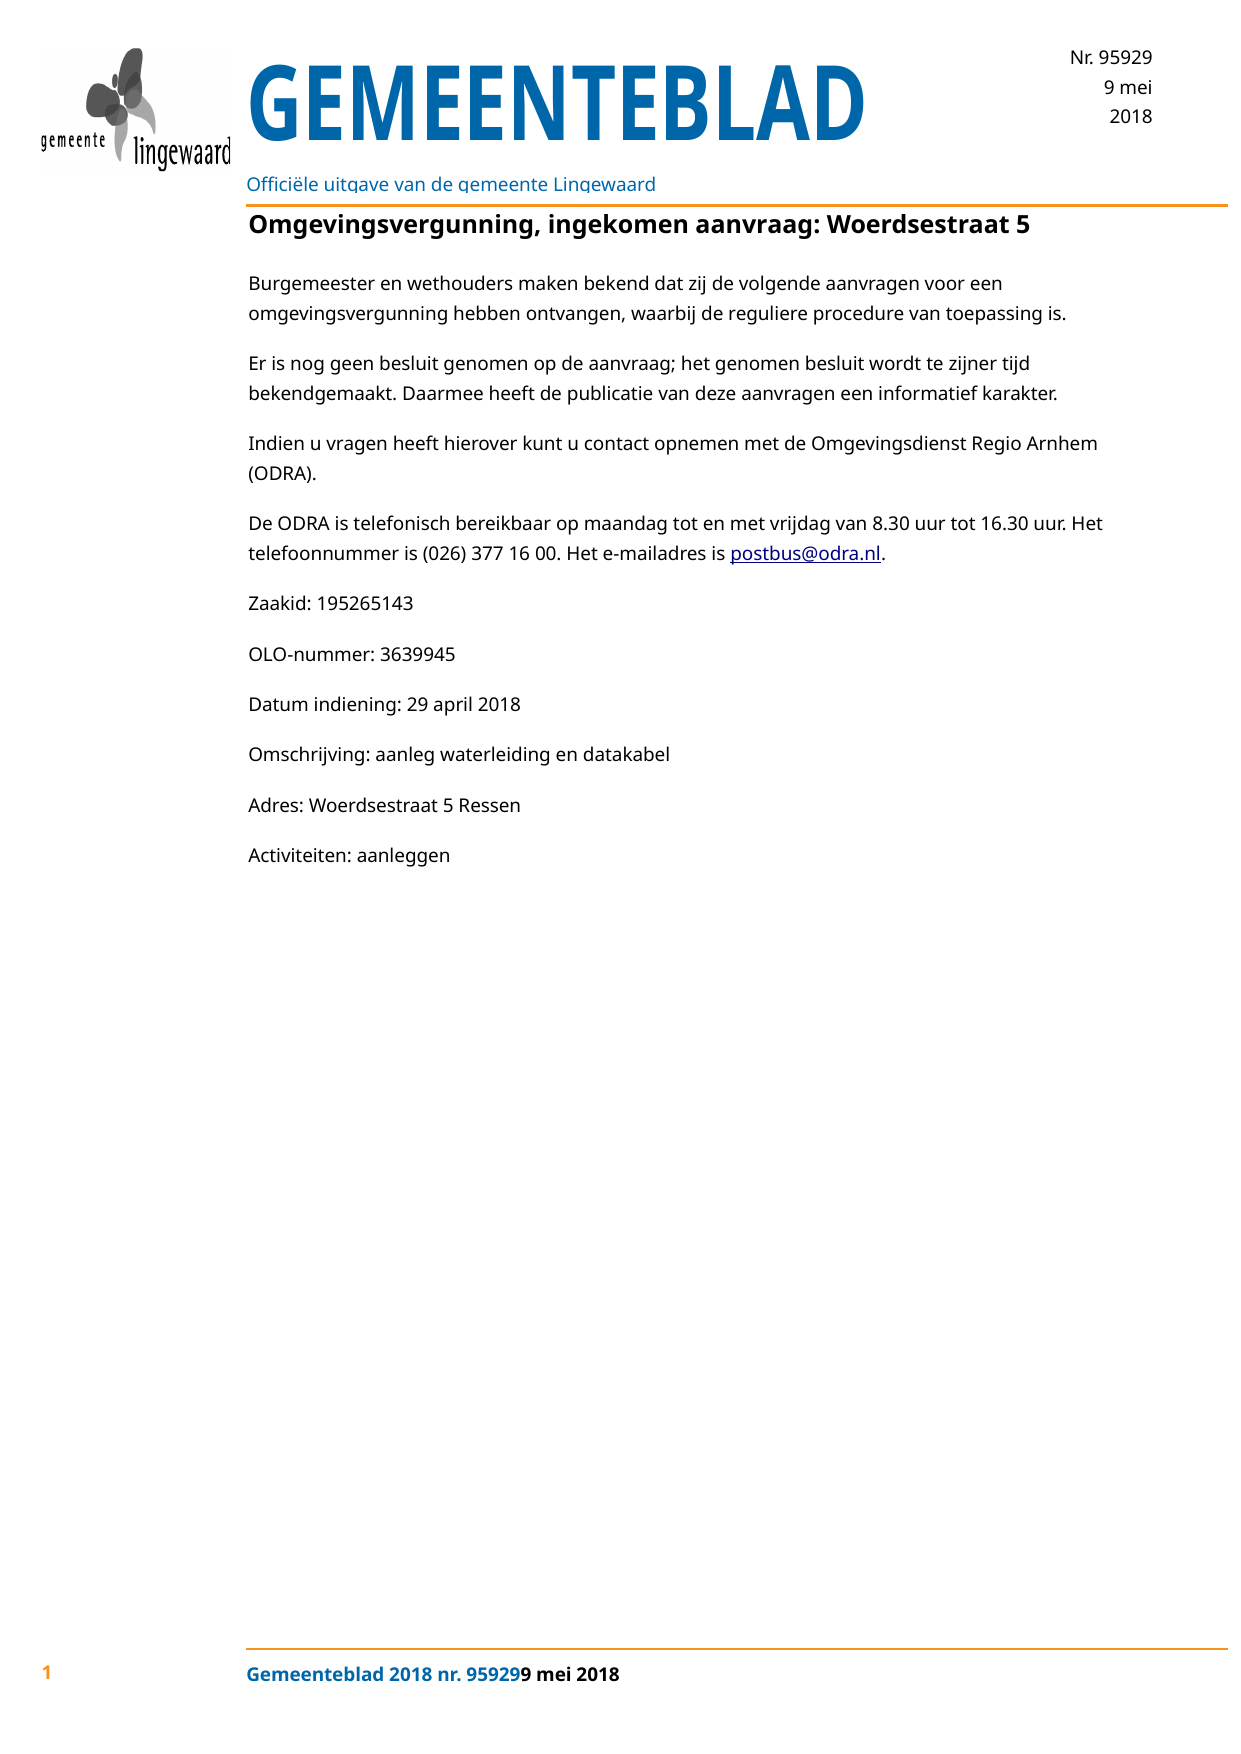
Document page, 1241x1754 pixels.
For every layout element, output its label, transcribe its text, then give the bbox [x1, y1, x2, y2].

text Er is nog geen besluit genomen op de aanvraag; het genomen besluit wordt te zijner tijd bekendgemaakt. Daarmee heeft de publicatie van deze aanvragen een informatief karakter. [248, 350, 1152, 406]
text De ODRA is telefonisch bereikbaar op maandag tot en met vrijdag van 8.30 uur tot 16.30 uur. Het telefoonnummer is (026) 377 16 00. Het e-mailadres is postbus@odra.nl. [248, 510, 1152, 566]
text Activiteiten: aanleggen [248, 842, 1152, 868]
text Datum indiening: 29 april 2018 [248, 691, 1152, 717]
text OLO-nummer: 3639945 [248, 641, 1152, 666]
text Adres: Woerdsestraat 5 Ressen [248, 792, 1152, 818]
text Indien u vragen heeft hierover kunt u contact opnemen met de Omgevingsdienst Regio Arnhem (ODRA). [248, 430, 1152, 486]
text Zaakid: 195265143 [248, 590, 1152, 616]
picture [41, 47, 231, 172]
text Omgevingsvergunning, ingekomen aanvraag: Woerdsestraat 5 [248, 207, 1152, 241]
text Burgemeester en wethouders maken bekend dat zij de volgende aanvragen voor een omgevingsvergunning hebben ontvangen, waarbij de reguliere procedure van toepassing is. [248, 270, 1152, 326]
text Omschrijving: aanleg waterleiding en datakabel [248, 742, 1152, 767]
